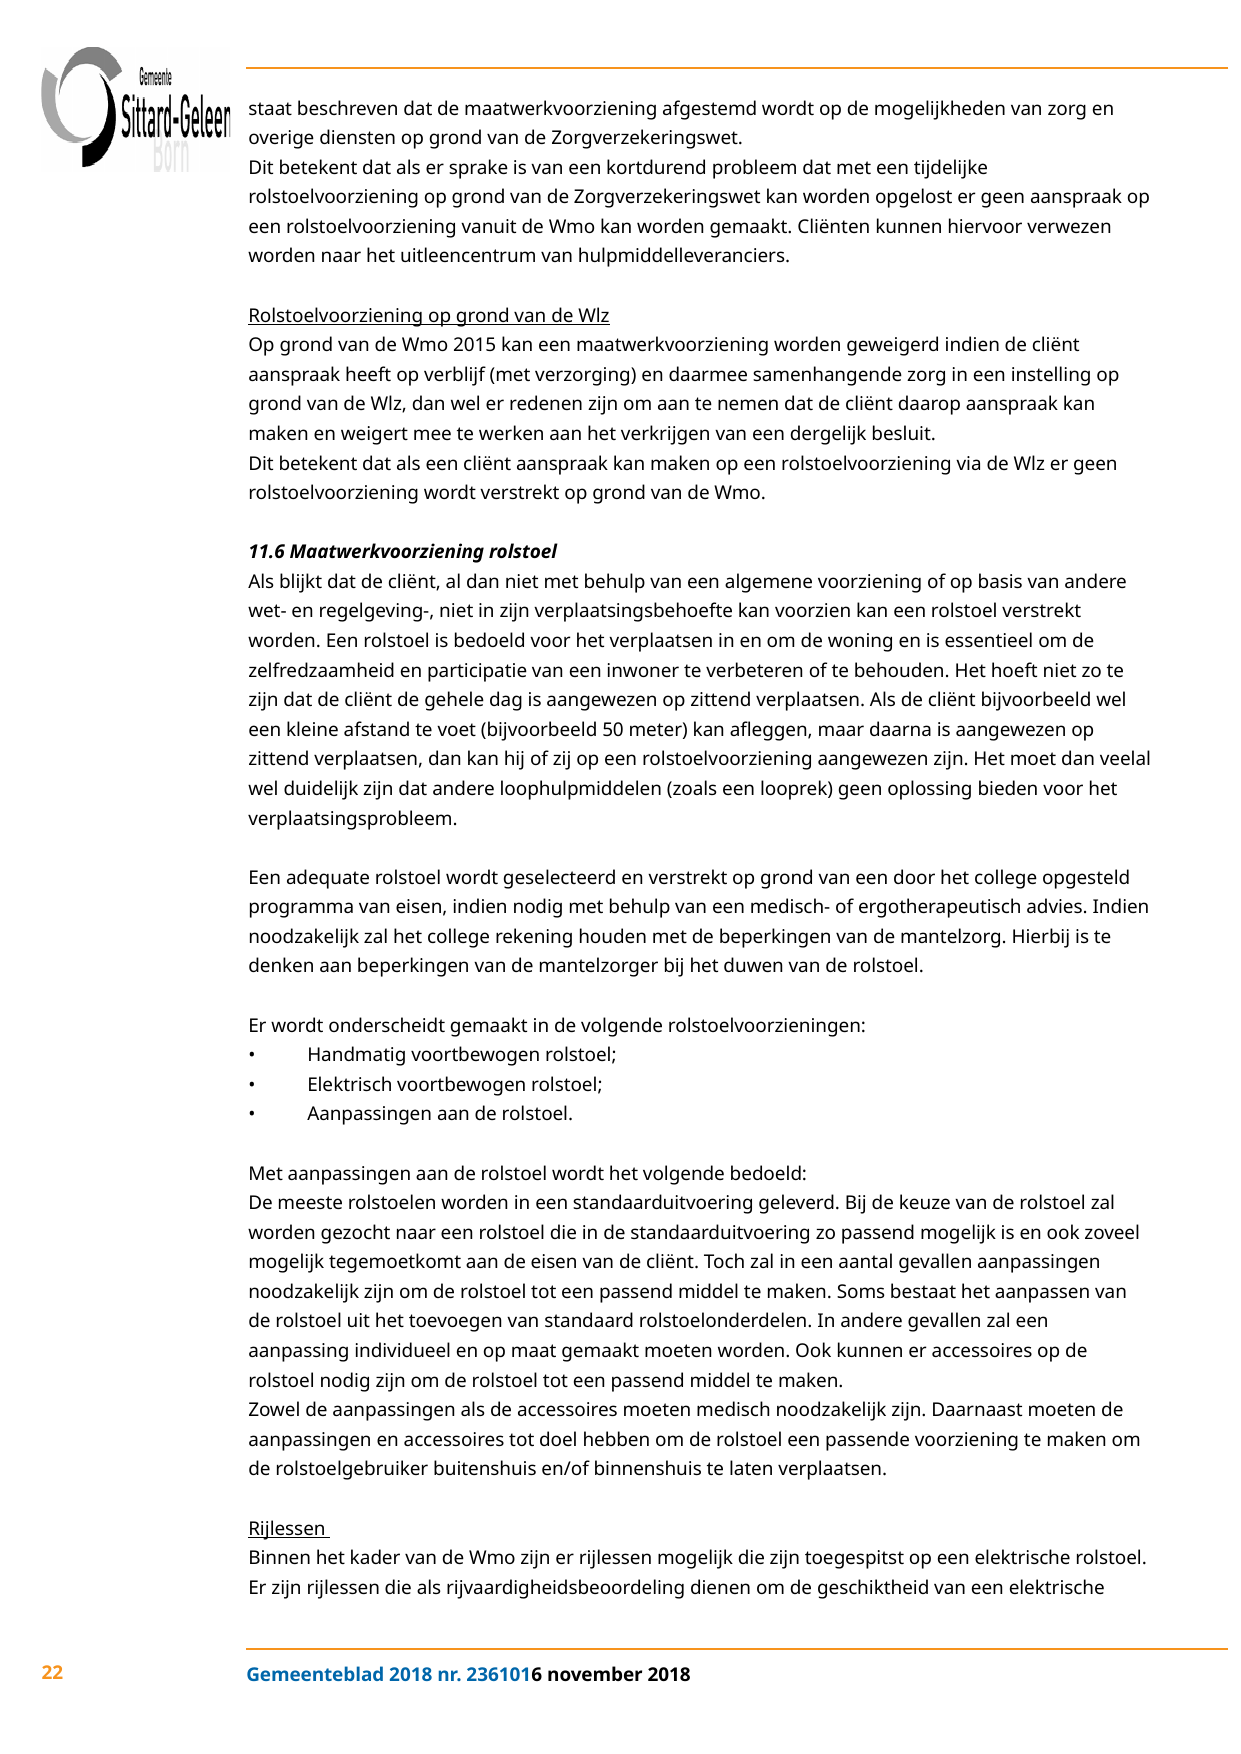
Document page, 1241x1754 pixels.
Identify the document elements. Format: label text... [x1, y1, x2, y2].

text Op grond van de Wmo 2015 kan een maatwerkvoorziening worden geweigerd indien de cliënt aanspraak heeft op verblijf (met verzorging) en daarmee samenhangende zorg in een instelling op grond van de Wlz, dan wel er redenen zijn om aan te nemen dat de cliënt daarop aanspraak kan maken en weigert mee te werken aan het verkrijgen van een dergelijk besluit. [248, 331, 1152, 446]
text Met aanpassingen aan de rolstoel wordt het volgende bedoeld: [248, 1160, 1152, 1186]
text De meeste rolstoelen worden in een standaarduitvoering geleverd. Bij de keuze van de rolstoel zal worden gezocht naar een rolstoel die in de standaarduitvoering zo passend mogelijk is en ook zoveel mogelijk tegemoetkomt aan de eisen van de cliënt. Toch zal in een aantal gevallen aanpassingen noodzakelijk zijn om de rolstoel tot een passend middel te maken. Soms bestaat het aanpassen van de rolstoel uit het toevoegen van standaard rolstoelonderdelen. In andere gevallen zal een aanpassing individueel en op maat gemaakt moeten worden. Ook kunnen er accessoires op de rolstoel nodig zijn om de rolstoel tot een passend middel te maken. [248, 1189, 1152, 1393]
list Aanpassingen aan de rolstoel. [248, 1101, 1152, 1126]
picture [41, 47, 231, 172]
text Dit betekent dat als een cliënt aanspraak kan maken op een rolstoelvoorziening via de Wlz er geen rolstoelvoorziening wordt verstrekt op grond van de Wmo. [248, 450, 1152, 505]
text Dit betekent dat als er sprake is van een kortdurend probleem dat met een tijdelijke rolstoelvoorziening op grond van de Zorgverzekeringswet kan worden opgelost er geen aanspraak op een rolstoelvoorziening vanuit de Wmo kan worden gemaakt. Cliënten kunnen hiervoor verwezen worden naar het uitleencentrum van hulpmiddelleveranciers. [248, 154, 1152, 268]
text Zowel de aanpassingen als de accessoires moeten medisch noodzakelijk zijn. Daarnaast moeten de aanpassingen en accessoires tot doel hebben om de rolstoel een passende voorziening te maken om de rolstoelgebruiker buitenshuis en/of binnenshuis te laten verplaatsen. [248, 1396, 1152, 1481]
text Er wordt onderscheidt gemaakt in de volgende rolstoelvoorzieningen: [248, 1012, 1152, 1038]
text staat beschreven dat de maatwerkvoorziening afgestemd wordt op de mogelijkheden van zorg en overige diensten op grond van de Zorgverzekeringswet. [248, 95, 1152, 150]
text Rolstoelvoorziening op grond van de Wlz [248, 302, 1152, 328]
list Handmatig voortbewogen rolstoel; [248, 1041, 1152, 1067]
list Elektrisch voortbewogen rolstoel; [248, 1071, 1152, 1097]
text Een adequate rolstoel wordt geselecteerd en verstrekt op grond van een door het college opgesteld programma van eisen, indien nodig met behulp van een medisch- of ergotherapeutisch advies. Indien noodzakelijk zal het college rekening houden met de beperkingen van de mantelzorg. Hierbij is te denken aan beperkingen van de mantelzorger bij het duwen van de rolstoel. [248, 864, 1152, 978]
text 11.6 Maatwerkvoorziening rolstoel [248, 538, 1152, 564]
text Als blijkt dat de cliënt, al dan niet met behulp van een algemene voorziening of op basis van andere wet- en regelgeving-, niet in zijn verplaatsingsbehoefte kan voorzien kan een rolstoel verstrekt worden. Een rolstoel is bedoeld voor het verplaatsen in en om de woning en is essentieel om de zelfredzaamheid en participatie van een inwoner te verbeteren of te behouden. Het hoeft niet zo te zijn dat de cliënt de gehele dag is aangewezen op zittend verplaatsen. Als de cliënt bijvoorbeeld wel een kleine afstand te voet (bijvoorbeeld 50 meter) kan afleggen, maar daarna is aangewezen op zittend verplaatsen, dan kan hij of zij op een rolstoelvoorziening aangewezen zijn. Het moet dan veelal wel duidelijk zijn dat andere loophulpmiddelen (zoals een looprek) geen oplossing bieden voor het verplaatsingsprobleem. [248, 568, 1152, 831]
text Binnen het kader van de Wmo zijn er rijlessen mogelijk die zijn toegespitst op een elektrische rolstoel. Er zijn rijlessen die als rijvaardigheidsbeoordeling dienen om de geschiktheid van een elektrische [248, 1544, 1152, 1600]
text Rijlessen [248, 1515, 1152, 1541]
